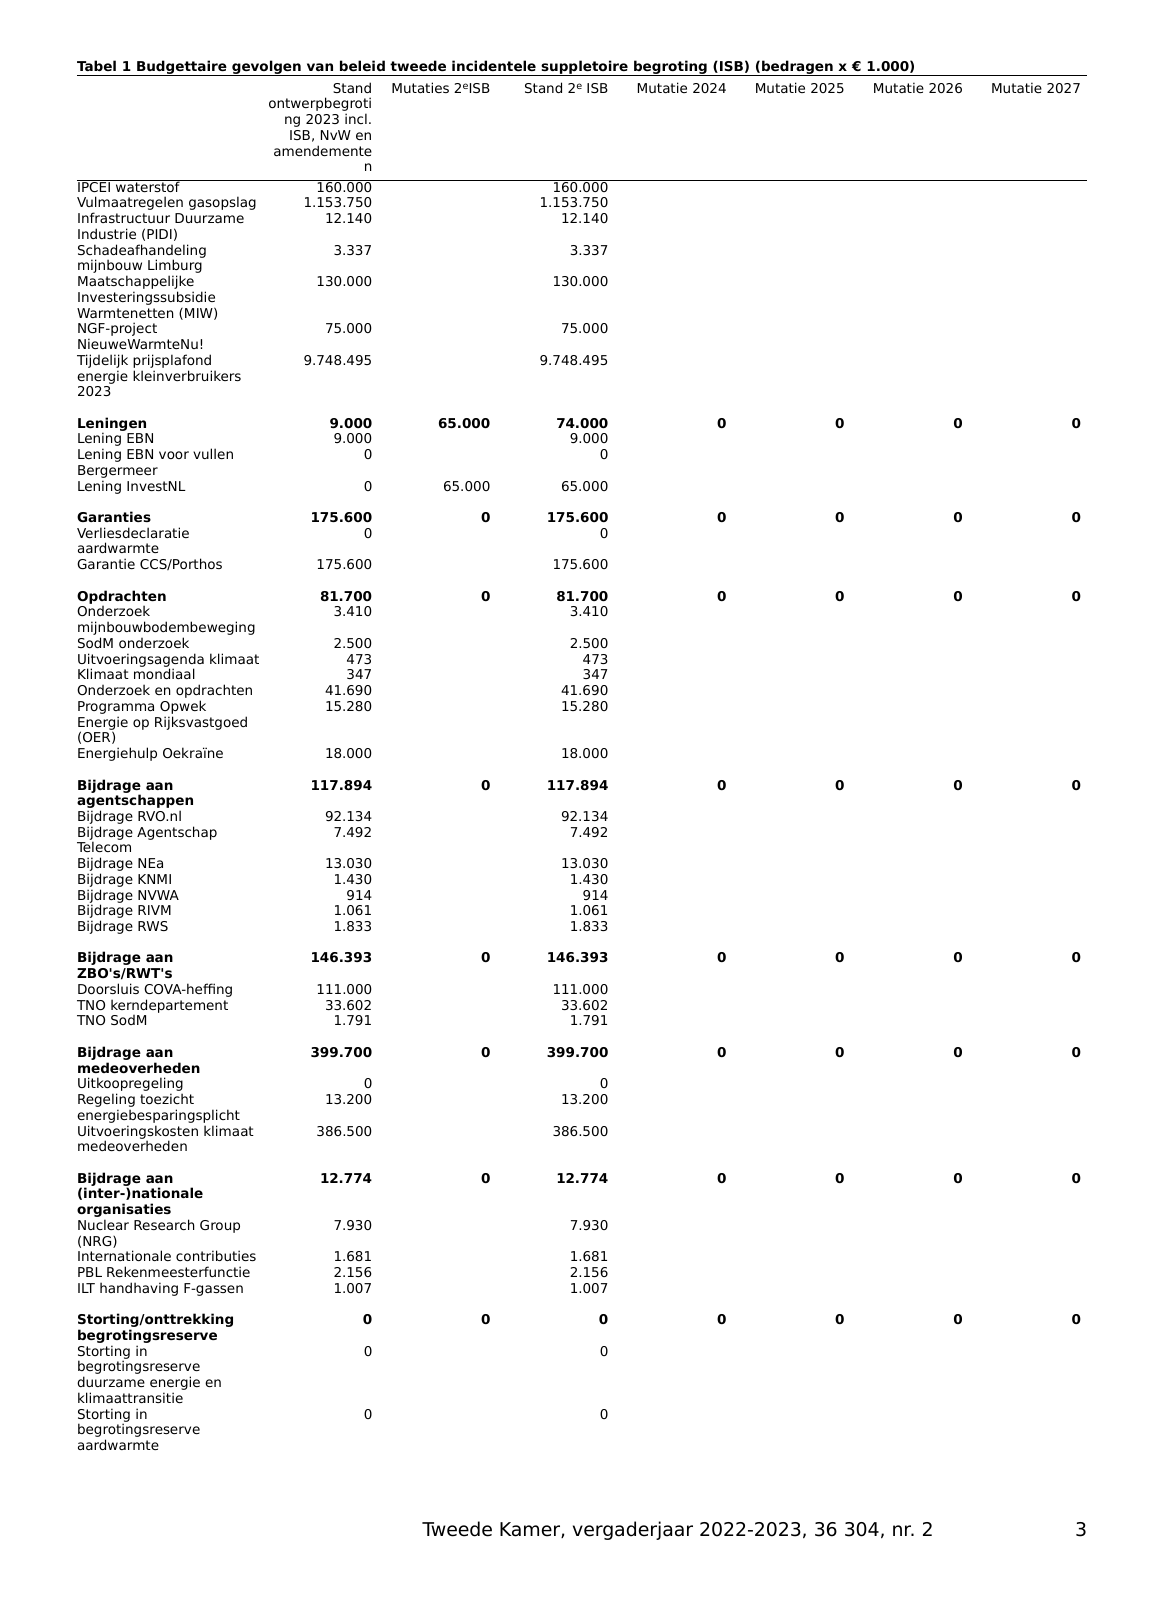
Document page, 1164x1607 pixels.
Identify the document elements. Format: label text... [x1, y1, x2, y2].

table_cell [378, 604, 496, 636]
table_cell [732, 667, 850, 683]
table_cell [378, 982, 496, 997]
table_cell 18.000 [496, 746, 614, 762]
table_cell Energiehulp Oekraïne [77, 746, 260, 762]
table_cell [378, 274, 496, 321]
table_cell [850, 699, 968, 746]
table_cell 0 [969, 1045, 1087, 1076]
table_cell [378, 1296, 496, 1312]
table_cell 0 [614, 589, 732, 604]
table_cell [260, 1029, 378, 1045]
table_cell [969, 998, 1087, 1013]
table_cell [378, 919, 496, 934]
table_cell [496, 1029, 614, 1045]
table_cell 0 [969, 1171, 1087, 1218]
table_cell 7.930 [260, 1218, 378, 1249]
table_cell 12.774 [496, 1171, 614, 1218]
table_header Tabel 1 Budgettaire gevolgen van beleid tweede incidentele suppletoire begroting (ISB) (bedragen x € 1.000) [77, 59, 1087, 75]
table_cell 0 [260, 447, 378, 478]
table_cell [969, 1029, 1087, 1045]
table_cell [732, 1454, 850, 1469]
table_cell [850, 1344, 968, 1406]
table_cell [969, 353, 1087, 400]
table_cell [77, 1155, 260, 1171]
table_cell [969, 243, 1087, 274]
table_cell 12.140 [260, 211, 378, 242]
table_cell [850, 667, 968, 683]
table_cell 9.000 [260, 416, 378, 431]
table_cell [969, 1406, 1087, 1454]
table_cell [614, 604, 732, 636]
table_cell Bijdrage aan medeoverheden [77, 1045, 260, 1076]
table_cell [850, 809, 968, 824]
table_cell [378, 636, 496, 651]
table_cell [850, 1123, 968, 1155]
table_cell PBL Rekenmeesterfunctie [77, 1265, 260, 1281]
table_cell [969, 573, 1087, 588]
table_cell [732, 746, 850, 762]
table_cell 399.700 [260, 1045, 378, 1076]
table_cell 12.140 [496, 211, 614, 242]
table_cell 81.700 [496, 589, 614, 604]
table_cell [378, 494, 496, 510]
table_cell 0 [732, 416, 850, 431]
table_cell 175.600 [260, 557, 378, 573]
table_cell [732, 1013, 850, 1029]
table_cell [969, 1296, 1087, 1312]
table_cell 1.791 [496, 1013, 614, 1029]
table_cell [969, 494, 1087, 510]
table_cell [969, 1249, 1087, 1265]
table_cell 0 [496, 447, 614, 478]
table_cell [378, 447, 496, 478]
table_cell [969, 1265, 1087, 1281]
table_cell 0 [732, 1312, 850, 1343]
table_cell [77, 76, 260, 179]
table_cell [496, 1454, 614, 1469]
table_cell [732, 903, 850, 919]
table_cell [850, 982, 968, 997]
table_cell 160.000 [260, 181, 378, 195]
table_cell Garanties [77, 510, 260, 526]
table_cell Uitkoopregeling [77, 1076, 260, 1092]
table_cell 0 [732, 777, 850, 809]
table_cell [732, 557, 850, 573]
table_cell [378, 195, 496, 211]
table_cell [850, 447, 968, 478]
table_cell [614, 1406, 732, 1454]
table_cell [732, 573, 850, 588]
table_cell [378, 1344, 496, 1406]
table_cell [850, 353, 968, 400]
table_cell [77, 400, 260, 416]
table_cell Programma Opwek Energie op Rijksvastgoed (OER) [77, 699, 260, 746]
table_cell 0 [260, 1344, 378, 1406]
table_cell [378, 243, 496, 274]
table_cell [614, 651, 732, 667]
table_cell 0 [969, 589, 1087, 604]
table_cell [378, 1281, 496, 1296]
table_cell [378, 557, 496, 573]
table_cell 3.410 [496, 604, 614, 636]
table_cell [77, 935, 260, 950]
table_cell [614, 1265, 732, 1281]
table_cell 0 [378, 950, 496, 982]
table_cell 0 [378, 1312, 496, 1343]
table_cell 7.930 [496, 1218, 614, 1249]
table_cell [969, 181, 1087, 195]
table_cell [969, 903, 1087, 919]
table_cell [260, 1296, 378, 1312]
table_cell 1.833 [260, 919, 378, 934]
table_cell [614, 667, 732, 683]
table_cell [732, 762, 850, 777]
table_cell 0 [260, 1406, 378, 1454]
table_cell 0 [732, 1171, 850, 1218]
table_cell Storting in begrotingsreserve aardwarmte [77, 1406, 260, 1454]
table_cell 0 [378, 1045, 496, 1076]
table_cell 0 [496, 1406, 614, 1454]
table_cell [496, 494, 614, 510]
table_cell 0 [378, 1171, 496, 1218]
table_cell [732, 982, 850, 997]
table_cell [850, 1249, 968, 1265]
table_cell [969, 667, 1087, 683]
table_cell 0 [378, 510, 496, 526]
table_cell 1.153.750 [496, 195, 614, 211]
table_cell 1.007 [260, 1281, 378, 1296]
table_cell [378, 400, 496, 416]
table_cell [969, 604, 1087, 636]
table_cell [614, 1029, 732, 1045]
table_cell [969, 746, 1087, 762]
table_cell [614, 195, 732, 211]
table_cell 0 [496, 1076, 614, 1092]
table_cell [969, 557, 1087, 573]
table_cell Vulmaatregelen gasopslag [77, 195, 260, 211]
table_cell 914 [260, 888, 378, 903]
table_cell [850, 1218, 968, 1249]
table_cell [969, 683, 1087, 699]
table_cell 0 [614, 416, 732, 431]
table_cell [378, 211, 496, 242]
table_cell [77, 1454, 260, 1469]
table_cell 9.748.495 [496, 353, 614, 400]
table_cell [378, 526, 496, 557]
table_cell 15.280 [260, 699, 378, 746]
table_cell 473 [496, 651, 614, 667]
table_cell [969, 699, 1087, 746]
table_cell [732, 825, 850, 856]
table_cell Bijdrage aan (inter-)nationale organisaties [77, 1171, 260, 1218]
table_cell [77, 762, 260, 777]
table_cell [732, 636, 850, 651]
table_cell 0 [969, 950, 1087, 982]
table_cell [378, 699, 496, 746]
table_cell [732, 431, 850, 447]
table_cell [850, 526, 968, 557]
table_cell 0 [614, 510, 732, 526]
table_cell [732, 1265, 850, 1281]
table_cell 0 [496, 1312, 614, 1343]
table_cell [732, 181, 850, 195]
table_cell [378, 181, 496, 195]
table_cell [969, 1013, 1087, 1029]
table_cell [732, 211, 850, 242]
table_cell 130.000 [260, 274, 378, 321]
table_cell 0 [969, 777, 1087, 809]
table_cell [378, 809, 496, 824]
table_cell Stand 2e ISB [496, 76, 614, 179]
table_cell [378, 856, 496, 872]
table_cell [850, 1454, 968, 1469]
table_cell 386.500 [260, 1123, 378, 1155]
table_cell [496, 1155, 614, 1171]
table_cell [969, 935, 1087, 950]
table_cell 75.000 [496, 321, 614, 353]
table_cell 2.156 [496, 1265, 614, 1281]
table_cell [614, 903, 732, 919]
table_cell Maatschappelijke Investeringssubsidie Warmtenetten (MIW) [77, 274, 260, 321]
table_cell 347 [260, 667, 378, 683]
table_cell 2.500 [496, 636, 614, 651]
table_cell 111.000 [496, 982, 614, 997]
table_cell 1.833 [496, 919, 614, 934]
table_cell [614, 479, 732, 494]
table_cell Garantie CCS/Porthos [77, 557, 260, 573]
table_cell [614, 1155, 732, 1171]
table_cell 0 [850, 589, 968, 604]
table_cell 146.393 [260, 950, 378, 982]
table_cell 1.681 [496, 1249, 614, 1265]
table_cell [378, 353, 496, 400]
table_cell [969, 526, 1087, 557]
table_cell [614, 872, 732, 887]
table_cell [614, 1344, 732, 1406]
table_cell Regeling toezicht energiebesparingsplicht [77, 1092, 260, 1123]
table_cell 1.061 [496, 903, 614, 919]
table_cell 13.030 [260, 856, 378, 872]
table_cell 117.894 [496, 777, 614, 809]
table_cell [614, 998, 732, 1013]
table_cell [614, 809, 732, 824]
table_cell [614, 762, 732, 777]
table_cell [614, 494, 732, 510]
table_cell [969, 888, 1087, 903]
table_cell [969, 872, 1087, 887]
table_cell 92.134 [496, 809, 614, 824]
table_cell [496, 573, 614, 588]
table_cell [850, 825, 968, 856]
table_cell [614, 557, 732, 573]
table_cell Opdrachten [77, 589, 260, 604]
table_cell 914 [496, 888, 614, 903]
table_cell [732, 1123, 850, 1155]
table_cell 0 [260, 1312, 378, 1343]
table_cell [969, 1092, 1087, 1123]
table_cell [850, 274, 968, 321]
table_cell Mutaties 2eISB [378, 76, 496, 179]
table_cell [850, 1406, 968, 1454]
table_cell [732, 321, 850, 353]
table_cell 0 [969, 1312, 1087, 1343]
table_cell 92.134 [260, 809, 378, 824]
table_cell [614, 573, 732, 588]
table_cell [732, 274, 850, 321]
table_cell 0 [614, 950, 732, 982]
table_cell Mutatie 2026 [850, 76, 968, 179]
table_cell [969, 1155, 1087, 1171]
table_cell [260, 494, 378, 510]
table_cell [732, 1092, 850, 1123]
table_cell [732, 400, 850, 416]
table_cell [260, 573, 378, 588]
table_cell [614, 699, 732, 746]
table_cell [378, 683, 496, 699]
table_cell [850, 1296, 968, 1312]
table_cell [850, 557, 968, 573]
table_cell [969, 825, 1087, 856]
table_cell [969, 651, 1087, 667]
table_cell 117.894 [260, 777, 378, 809]
table_cell 473 [260, 651, 378, 667]
table_cell Klimaat mondiaal [77, 667, 260, 683]
table_cell 74.000 [496, 416, 614, 431]
table_cell [614, 447, 732, 478]
table_cell Onderzoek mijnbouwbodembeweging [77, 604, 260, 636]
table_cell 347 [496, 667, 614, 683]
table_cell 130.000 [496, 274, 614, 321]
table_cell [378, 1076, 496, 1092]
table_cell 0 [732, 589, 850, 604]
table_cell 81.700 [260, 589, 378, 604]
table_cell [260, 400, 378, 416]
table_cell [614, 1218, 732, 1249]
table_cell Bijdrage RWS [77, 919, 260, 934]
table_cell [732, 1155, 850, 1171]
table_cell [969, 809, 1087, 824]
table_cell [969, 1076, 1087, 1092]
table_cell 2.500 [260, 636, 378, 651]
table_cell [732, 699, 850, 746]
table_cell [850, 919, 968, 934]
table_cell [378, 1092, 496, 1123]
table_cell Infrastructuur Duurzame Industrie (PIDI) [77, 211, 260, 242]
table_cell [496, 762, 614, 777]
table_cell 0 [496, 526, 614, 557]
table_cell [614, 935, 732, 950]
table_cell [732, 872, 850, 887]
table_cell [732, 479, 850, 494]
table_cell [850, 762, 968, 777]
table_cell [850, 1076, 968, 1092]
table_cell [850, 1013, 968, 1029]
table_cell [969, 400, 1087, 416]
table_cell [614, 856, 732, 872]
table_cell [378, 573, 496, 588]
table_cell [850, 1265, 968, 1281]
table_cell [969, 479, 1087, 494]
table_cell [260, 935, 378, 950]
table_cell [378, 746, 496, 762]
table_cell Schadeafhandeling mijnbouw Limburg [77, 243, 260, 274]
table_cell [614, 431, 732, 447]
table_cell [850, 636, 968, 651]
table_cell Lening EBN voor vullen Bergermeer [77, 447, 260, 478]
table_cell [378, 1249, 496, 1265]
table_cell [732, 1296, 850, 1312]
table_cell [378, 651, 496, 667]
table_cell [969, 211, 1087, 242]
table_cell Mutatie 2024 [614, 76, 732, 179]
table_cell 386.500 [496, 1123, 614, 1155]
table_cell [850, 746, 968, 762]
table_cell 33.602 [496, 998, 614, 1013]
table_cell [969, 321, 1087, 353]
table_cell [260, 1454, 378, 1469]
table_cell [77, 494, 260, 510]
table_cell [378, 998, 496, 1013]
table_cell [378, 872, 496, 887]
table_cell [378, 667, 496, 683]
table_cell [850, 181, 968, 195]
table_cell 0 [260, 526, 378, 557]
table_cell [732, 604, 850, 636]
table_cell [260, 1155, 378, 1171]
table_cell 0 [732, 950, 850, 982]
table_cell Onderzoek en opdrachten [77, 683, 260, 699]
table_cell Bijdrage aan ZBO's/RWT's [77, 950, 260, 982]
table_cell [378, 1218, 496, 1249]
table_cell 3.337 [260, 243, 378, 274]
table_cell [732, 1218, 850, 1249]
table_cell Nuclear Research Group (NRG) [77, 1218, 260, 1249]
table_cell [260, 762, 378, 777]
table_cell Stand ontwerpbegroting 2023 incl. ISB, NvW en amendementen [260, 76, 378, 179]
table_cell 33.602 [260, 998, 378, 1013]
table_cell [732, 1344, 850, 1406]
table_cell 0 [732, 1045, 850, 1076]
table_cell [614, 1249, 732, 1265]
table_cell [614, 1123, 732, 1155]
table_cell [77, 1029, 260, 1045]
table_cell 13.030 [496, 856, 614, 872]
table_cell 1.681 [260, 1249, 378, 1265]
table_cell 0 [496, 1344, 614, 1406]
table_cell 65.000 [496, 479, 614, 494]
table_cell [969, 1344, 1087, 1406]
table_cell 0 [969, 416, 1087, 431]
table_cell [614, 982, 732, 997]
table_cell [850, 573, 968, 588]
table_cell 0 [850, 1312, 968, 1343]
table_cell Uitvoeringskosten klimaat medeoverheden [77, 1123, 260, 1155]
table_cell [378, 1454, 496, 1469]
table_cell 18.000 [260, 746, 378, 762]
table_cell [77, 1296, 260, 1312]
table_cell 0 [260, 479, 378, 494]
table_cell Lening InvestNL [77, 479, 260, 494]
table_cell [378, 1155, 496, 1171]
table_cell [732, 935, 850, 950]
table_cell [732, 1406, 850, 1454]
table_cell [614, 683, 732, 699]
table_cell 160.000 [496, 181, 614, 195]
table_cell Doorsluis COVA-heffing [77, 982, 260, 997]
table_cell [969, 1454, 1087, 1469]
table_cell 1.153.750 [260, 195, 378, 211]
table_cell 9.748.495 [260, 353, 378, 400]
table_cell [850, 903, 968, 919]
table_cell [850, 856, 968, 872]
table_cell [969, 919, 1087, 934]
table_cell [850, 935, 968, 950]
table_cell [732, 998, 850, 1013]
table_cell [732, 195, 850, 211]
table_cell [732, 856, 850, 872]
table_cell Bijdrage KNMI [77, 872, 260, 887]
table_cell [614, 526, 732, 557]
table_cell 3.337 [496, 243, 614, 274]
table_cell NGF-project NieuweWarmteNu! [77, 321, 260, 353]
table_cell 0 [614, 1171, 732, 1218]
table_cell [850, 494, 968, 510]
table_cell [850, 683, 968, 699]
table_cell 399.700 [496, 1045, 614, 1076]
table_cell [850, 998, 968, 1013]
table_cell [614, 746, 732, 762]
table_cell [614, 1076, 732, 1092]
table_cell TNO SodM [77, 1013, 260, 1029]
table_cell [732, 494, 850, 510]
table_cell [614, 1092, 732, 1123]
table_cell [378, 825, 496, 856]
table_cell [969, 274, 1087, 321]
table_cell Internationale contributies [77, 1249, 260, 1265]
table_cell Bijdrage RVO.nl [77, 809, 260, 824]
table_cell Bijdrage Agentschap Telecom [77, 825, 260, 856]
table_cell 41.690 [260, 683, 378, 699]
table_cell [969, 636, 1087, 651]
table_cell 0 [614, 1312, 732, 1343]
table_cell [969, 195, 1087, 211]
table_cell 0 [260, 1076, 378, 1092]
table_cell [496, 935, 614, 950]
table_cell 13.200 [496, 1092, 614, 1123]
table_cell Mutatie 2027 [969, 76, 1087, 179]
table_cell Lening EBN [77, 431, 260, 447]
table_cell ILT handhaving F-gassen [77, 1281, 260, 1296]
table_cell 0 [850, 950, 968, 982]
table_cell [496, 1296, 614, 1312]
table_cell [850, 1092, 968, 1123]
table_cell 0 [850, 777, 968, 809]
table_cell Bijdrage NEa [77, 856, 260, 872]
table_cell 0 [732, 510, 850, 526]
table_cell [850, 321, 968, 353]
table_cell [378, 903, 496, 919]
table_cell 0 [850, 1045, 968, 1076]
table_cell [969, 1123, 1087, 1155]
table_cell [378, 431, 496, 447]
table_cell 0 [969, 510, 1087, 526]
table_cell [378, 762, 496, 777]
table_cell [732, 1249, 850, 1265]
table_cell [850, 479, 968, 494]
table_cell 0 [378, 777, 496, 809]
table_cell [614, 181, 732, 195]
table_cell [614, 1281, 732, 1296]
table_cell [378, 321, 496, 353]
table_cell 12.774 [260, 1171, 378, 1218]
table_cell 1.430 [260, 872, 378, 887]
table_cell [614, 274, 732, 321]
table_cell [732, 888, 850, 903]
table_cell [378, 1265, 496, 1281]
table_cell [850, 243, 968, 274]
table_cell [850, 431, 968, 447]
table_cell [614, 400, 732, 416]
table_cell 41.690 [496, 683, 614, 699]
table_cell Bijdrage RIVM [77, 903, 260, 919]
table_cell [732, 919, 850, 934]
table_cell Leningen [77, 416, 260, 431]
table_cell SodM onderzoek [77, 636, 260, 651]
table_cell [969, 856, 1087, 872]
table_cell [850, 651, 968, 667]
table_cell [614, 321, 732, 353]
table_cell Tijdelijk prijsplafond energie kleinverbruikers 2023 [77, 353, 260, 400]
table_cell 7.492 [260, 825, 378, 856]
table_cell [378, 1123, 496, 1155]
table_cell [969, 1218, 1087, 1249]
table_cell 111.000 [260, 982, 378, 997]
table_cell [969, 447, 1087, 478]
table_cell [850, 195, 968, 211]
table_cell [732, 683, 850, 699]
table_cell [614, 888, 732, 903]
table_cell 65.000 [378, 416, 496, 431]
table_cell [732, 809, 850, 824]
table_cell [378, 1029, 496, 1045]
table_cell [969, 1281, 1087, 1296]
table_cell 9.000 [496, 431, 614, 447]
table_cell [77, 573, 260, 588]
table_cell 0 [614, 1045, 732, 1076]
table_cell 1.061 [260, 903, 378, 919]
table_cell [378, 935, 496, 950]
table_cell Mutatie 2025 [732, 76, 850, 179]
table_cell 9.000 [260, 431, 378, 447]
table_cell TNO kerndepartement [77, 998, 260, 1013]
table_cell 15.280 [496, 699, 614, 746]
table_cell Uitvoeringsagenda klimaat [77, 651, 260, 667]
table_cell [850, 604, 968, 636]
table_cell 175.600 [260, 510, 378, 526]
table_cell [732, 1029, 850, 1045]
table_cell [850, 872, 968, 887]
table_cell IPCEI waterstof [77, 181, 260, 195]
table_cell 65.000 [378, 479, 496, 494]
table_cell [614, 1454, 732, 1469]
table_cell [850, 888, 968, 903]
table_cell [732, 1281, 850, 1296]
table_cell [850, 1155, 968, 1171]
table_cell [614, 243, 732, 274]
table_cell 1.007 [496, 1281, 614, 1296]
table_cell 1.430 [496, 872, 614, 887]
table_cell [496, 400, 614, 416]
table_cell [732, 651, 850, 667]
table_cell 7.492 [496, 825, 614, 856]
table_cell 3.410 [260, 604, 378, 636]
table_cell [850, 211, 968, 242]
table_cell [732, 243, 850, 274]
table_cell Storting in begrotingsreserve duurzame energie en klimaattransitie [77, 1344, 260, 1406]
table_cell [732, 447, 850, 478]
table_cell [850, 1029, 968, 1045]
table_cell [732, 526, 850, 557]
table_cell Bijdrage NVWA [77, 888, 260, 903]
table_cell [378, 1406, 496, 1454]
table_cell 0 [850, 1171, 968, 1218]
table_cell [614, 211, 732, 242]
table_cell [732, 1076, 850, 1092]
table_cell Verliesdeclaratie aardwarmte [77, 526, 260, 557]
table_cell [378, 888, 496, 903]
table_cell [732, 353, 850, 400]
table_cell 0 [378, 589, 496, 604]
table_cell [614, 353, 732, 400]
table_cell 175.600 [496, 510, 614, 526]
table_cell 0 [850, 416, 968, 431]
table_cell [614, 636, 732, 651]
table_cell [850, 400, 968, 416]
table_cell [850, 1281, 968, 1296]
table_cell 13.200 [260, 1092, 378, 1123]
table_cell [614, 1296, 732, 1312]
table_cell 1.791 [260, 1013, 378, 1029]
table_cell [614, 825, 732, 856]
table_cell 75.000 [260, 321, 378, 353]
table_cell Bijdrage aan agentschappen [77, 777, 260, 809]
table_cell [614, 919, 732, 934]
table_cell 0 [614, 777, 732, 809]
table_cell [378, 1013, 496, 1029]
table_cell [969, 982, 1087, 997]
table_cell 146.393 [496, 950, 614, 982]
table_cell [969, 431, 1087, 447]
table_cell 2.156 [260, 1265, 378, 1281]
table_cell 0 [850, 510, 968, 526]
table_cell [614, 1013, 732, 1029]
table_cell Storting/onttrekking begrotingsreserve [77, 1312, 260, 1343]
table_cell [969, 762, 1087, 777]
table_cell 175.600 [496, 557, 614, 573]
